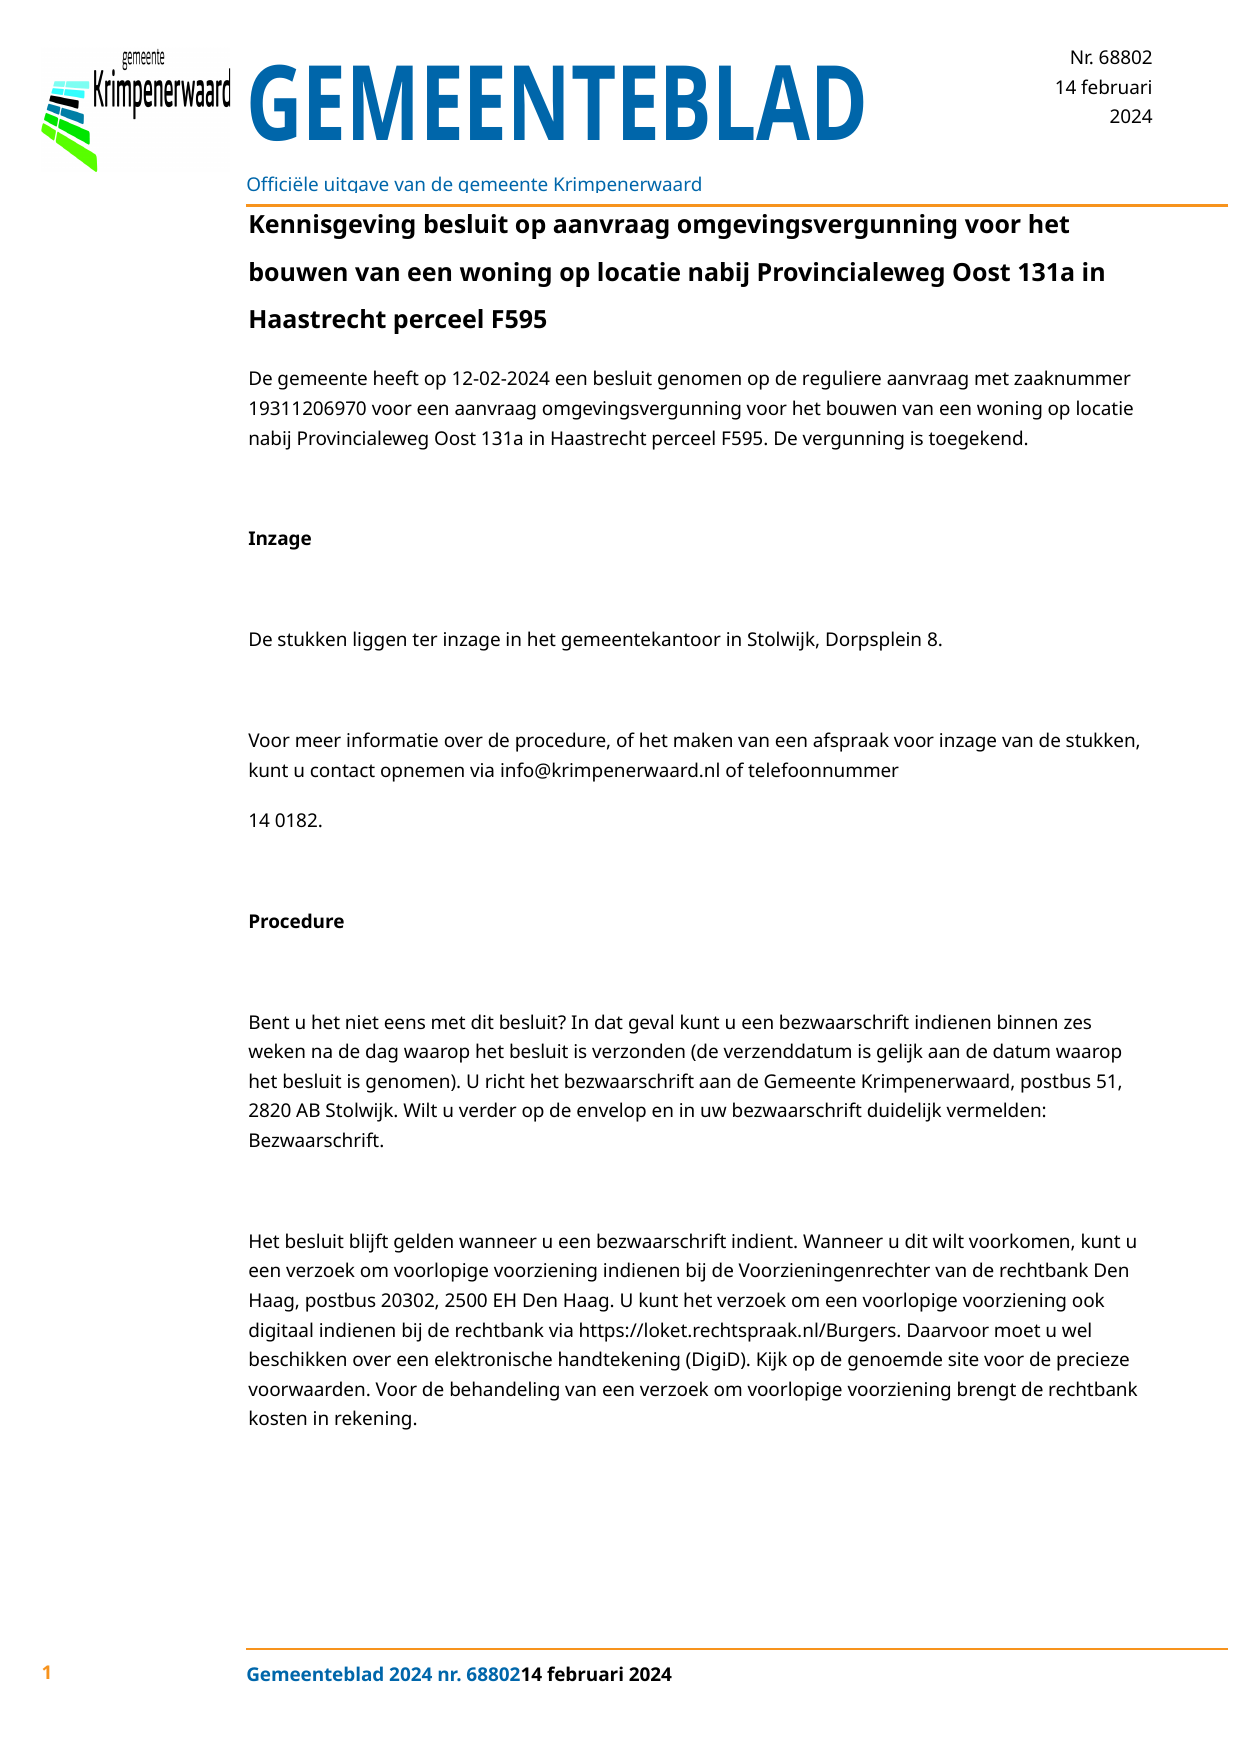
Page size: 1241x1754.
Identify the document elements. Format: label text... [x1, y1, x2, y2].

text Voor meer informatie over de procedure, of het maken van een afspraak voor inzage van de stukken, kunt u contact opnemen via info@krimpenerwaard.nl of telefoonnummer [248, 727, 1152, 782]
text De stukken liggen ter inzage in het gemeentekantoor in Stolwijk, Dorpsplein 8. [248, 626, 1152, 652]
text Het besluit blijft gelden wanneer u een bezwaarschrift indient. Wanneer u dit wilt voorkomen, kunt u een verzoek om voorlopige voorziening indienen bij de Voorzieningenrechter van de rechtbank Den Haag, postbus 20302, 2500 EH Den Haag. U kunt het verzoek om een voorlopige voorziening ook digitaal indienen bij de rechtbank via https://loket.rechtspraak.nl/Burgers. Daarvoor moet u wel beschikken over een elektronische handtekening (DigiD). Kijk op de genoemde site voor de precieze voorwaarden. Voor de behandeling van een verzoek om voorlopige voorziening brengt de rechtbank kosten in rekening. [248, 1228, 1152, 1431]
text Kennisgeving besluit op aanvraag omgevingsvergunning voor het bouwen van een woning op locatie nabij Provincialeweg Oost 131a in Haastrecht perceel F595 [248, 207, 1152, 336]
text 14 0182. [248, 807, 1152, 833]
text Inzage [248, 526, 1152, 551]
picture [41, 47, 231, 172]
text Bent u het niet eens met dit besluit? In dat geval kunt u een bezwaarschrift indienen binnen zes weken na de dag waarop het besluit is verzonden (de verzenddatum is gelijk aan de datum waarop het besluit is genomen). U richt het bezwaarschrift aan de Gemeente Krimpenerwaard, postbus 51, 2820 AB Stolwijk. Wilt u verder op de envelop en in uw bezwaarschrift duidelijk vermelden: Bezwaarschrift. [248, 1009, 1152, 1153]
text Procedure [248, 908, 1152, 934]
text De gemeente heeft op 12-02-2024 een besluit genomen op de reguliere aanvraag met zaaknummer 19311206970 voor een aanvraag omgevingsvergunning voor het bouwen van een woning op locatie nabij Provincialeweg Oost 131a in Haastrecht perceel F595. De vergunning is toegekend. [248, 366, 1152, 450]
